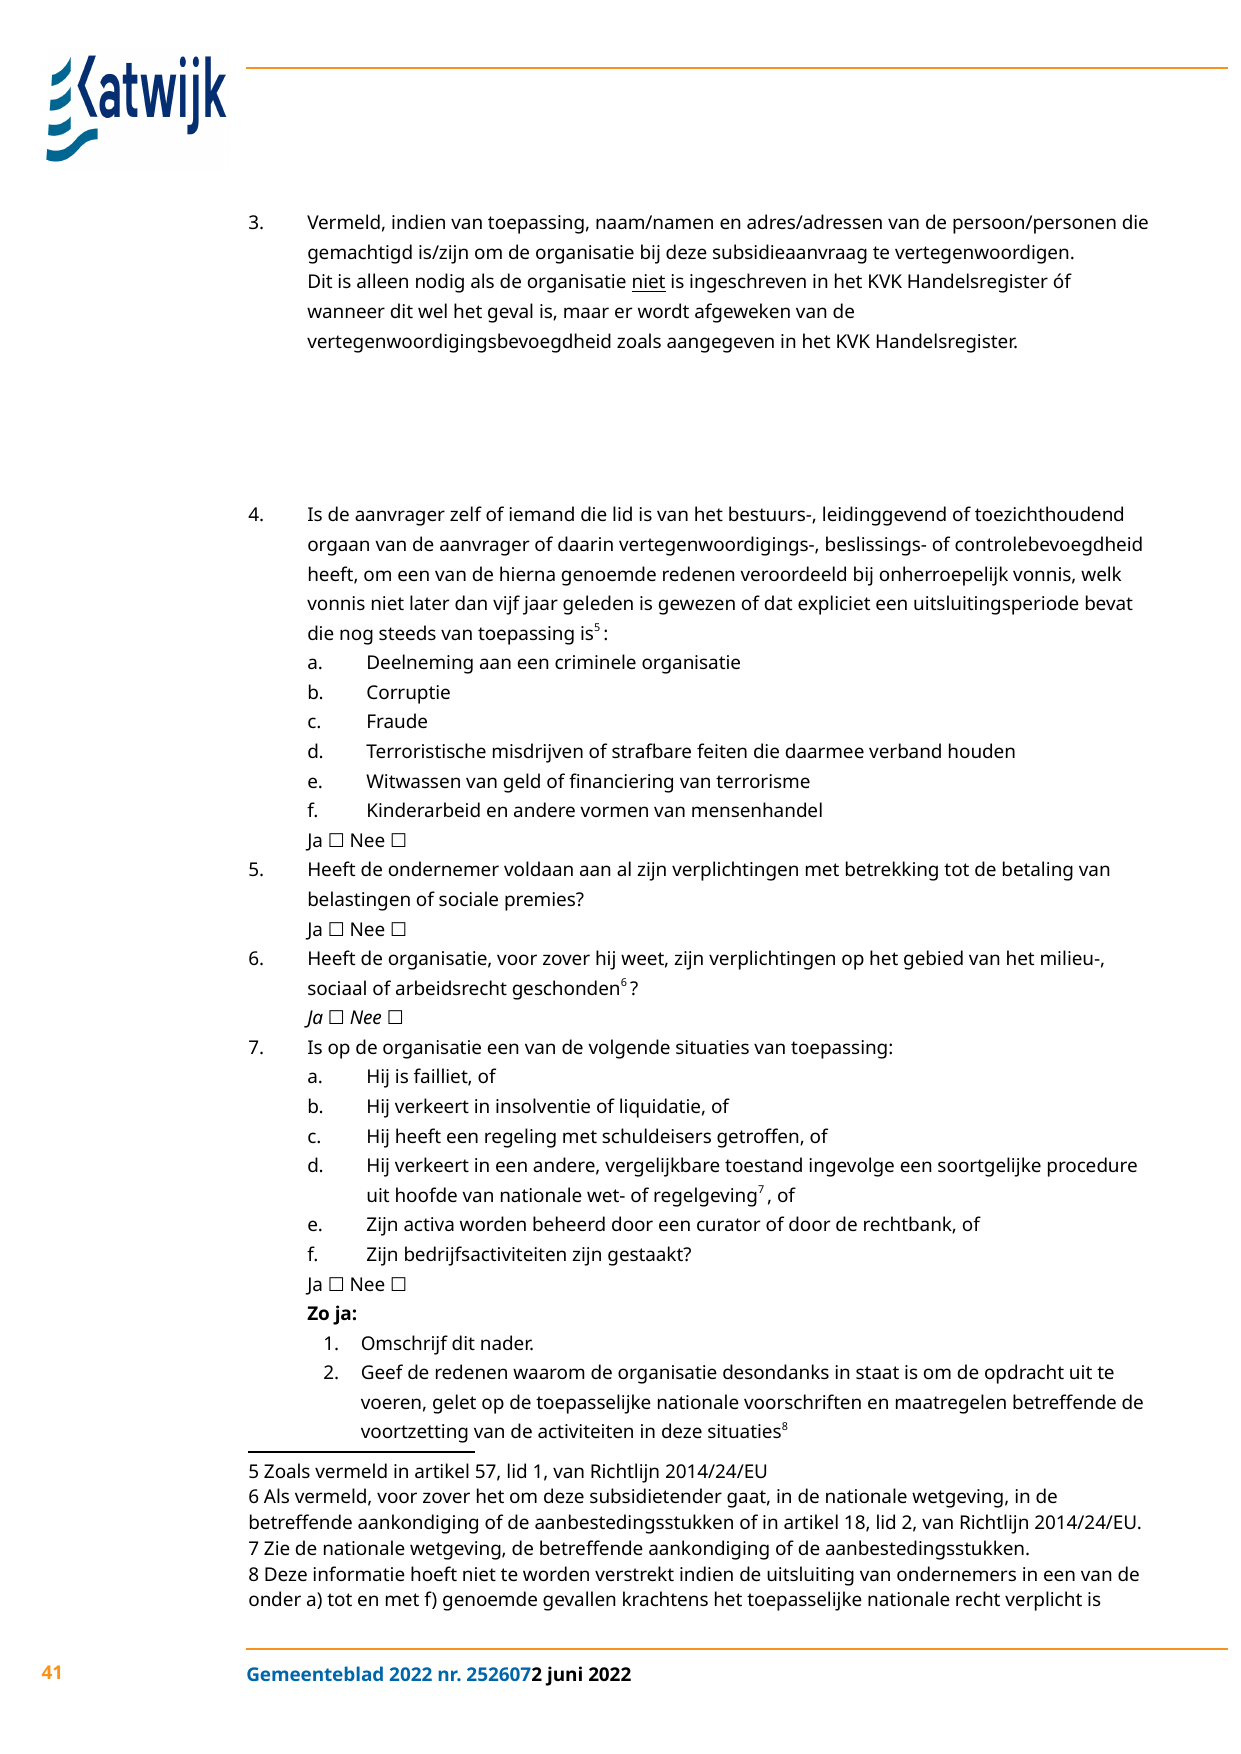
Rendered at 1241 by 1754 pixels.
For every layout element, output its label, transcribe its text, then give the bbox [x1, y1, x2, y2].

list Corruptie [307, 679, 1152, 705]
list Zo ja: [248, 1300, 1152, 1326]
list Zoals vermeld in artikel 57, lid 1, van Richtlijn 2014/24/EU [248, 1458, 1152, 1483]
list Fraude [307, 709, 1152, 734]
list Witwassen van geld of financiering van terrorisme [307, 768, 1152, 794]
list Zie de nationale wetgeving, de betreffende aankondiging of de aanbestedingsstukken. [248, 1535, 1152, 1561]
list Omschrijf dit nader. [323, 1330, 1152, 1356]
list Zijn bedrijfsactiviteiten zijn gestaakt? [307, 1241, 1152, 1267]
list Deelneming aan een criminele organisatie [307, 649, 1152, 675]
list Vermeld, indien van toepassing, naam/namen en adres/adressen van de persoon/personen die gemachtigd is/zijn om de organisatie bij deze subsidieaanvraag te vertegenwoordigen. [248, 209, 1152, 265]
list Terroristische misdrijven of strafbare feiten die daarmee verband houden [307, 738, 1152, 764]
list Hij verkeert in insolventie of liquidatie, of [307, 1093, 1152, 1119]
list Kinderarbeid en andere vormen van mensenhandel [307, 797, 1152, 823]
list Heeft de organisatie, voor zover hij weet, zijn verplichtingen op het gebied van het milieu-, sociaal of arbeidsrecht geschonden? [248, 945, 1152, 1001]
list Hij verkeert in een andere, vergelijkbare toestand ingevolge een soortgelijke procedure uit hoofde van nationale wet- of regelgeving, of [307, 1152, 1152, 1208]
list Ja ☐ Nee ☐ [248, 916, 1152, 942]
list Heeft de ondernemer voldaan aan al zijn verplichtingen met betrekking tot de betaling van belastingen of sociale premies? [248, 857, 1152, 912]
list Geef de redenen waarom de organisatie desondanks in staat is om de opdracht uit te voeren, gelet op de toepasselijke nationale voorschriften en maatregelen betreffende de voortzetting van de activiteiten in deze situaties [323, 1359, 1152, 1444]
list Als vermeld, voor zover het om deze subsidietender gaat, in de nationale wetgeving, in de betreffende aankondiging of de aanbestedingsstukken of in artikel 18, lid 2, van Richtlijn 2014/24/EU. [248, 1483, 1152, 1535]
list Is op de organisatie een van de volgende situaties van toepassing: [248, 1034, 1152, 1060]
list Ja ☐ Nee ☐ [248, 827, 1152, 853]
list Hij is failliet, of [307, 1064, 1152, 1089]
list Hij heeft een regeling met schuldeisers getroffen, of [307, 1123, 1152, 1149]
list Is de aanvrager zelf of iemand die lid is van het bestuurs-, leidinggevend of toezichthoudend orgaan van de aanvrager of daarin vertegenwoordigings-, beslissings- of controlebevoegdheid heeft, om een van de hierna genoemde redenen veroordeeld bij onherroepelijk vonnis, welk vonnis niet later dan vijf jaar geleden is gewezen of dat expliciet een uitsluitingsperiode bevat die nog steeds van toepassing is: [248, 502, 1152, 646]
picture [41, 47, 231, 172]
list Ja ☐ Nee ☐ [248, 1004, 1152, 1030]
list Deze informatie hoeft niet te worden verstrekt indien de uitsluiting van ondernemers in een van de onder a) tot en met f) genoemde gevallen krachtens het toepasselijke nationale recht verplicht is [248, 1561, 1152, 1612]
table_header [307, 95, 1211, 209]
list Zijn activa worden beheerd door een curator of door de rechtbank, of [307, 1212, 1152, 1237]
list Dit is alleen nodig als de organisatie niet is ingeschreven in het KVK Handelsregister óf wanneer dit wel het geval is, maar er wordt afgeweken van de vertegenwoordigingsbevoegdheid zoals aangegeven in het KVK Handelsregister. [248, 269, 1152, 353]
table_header [307, 387, 1211, 502]
list Ja ☐ Nee ☐ [248, 1271, 1152, 1297]
